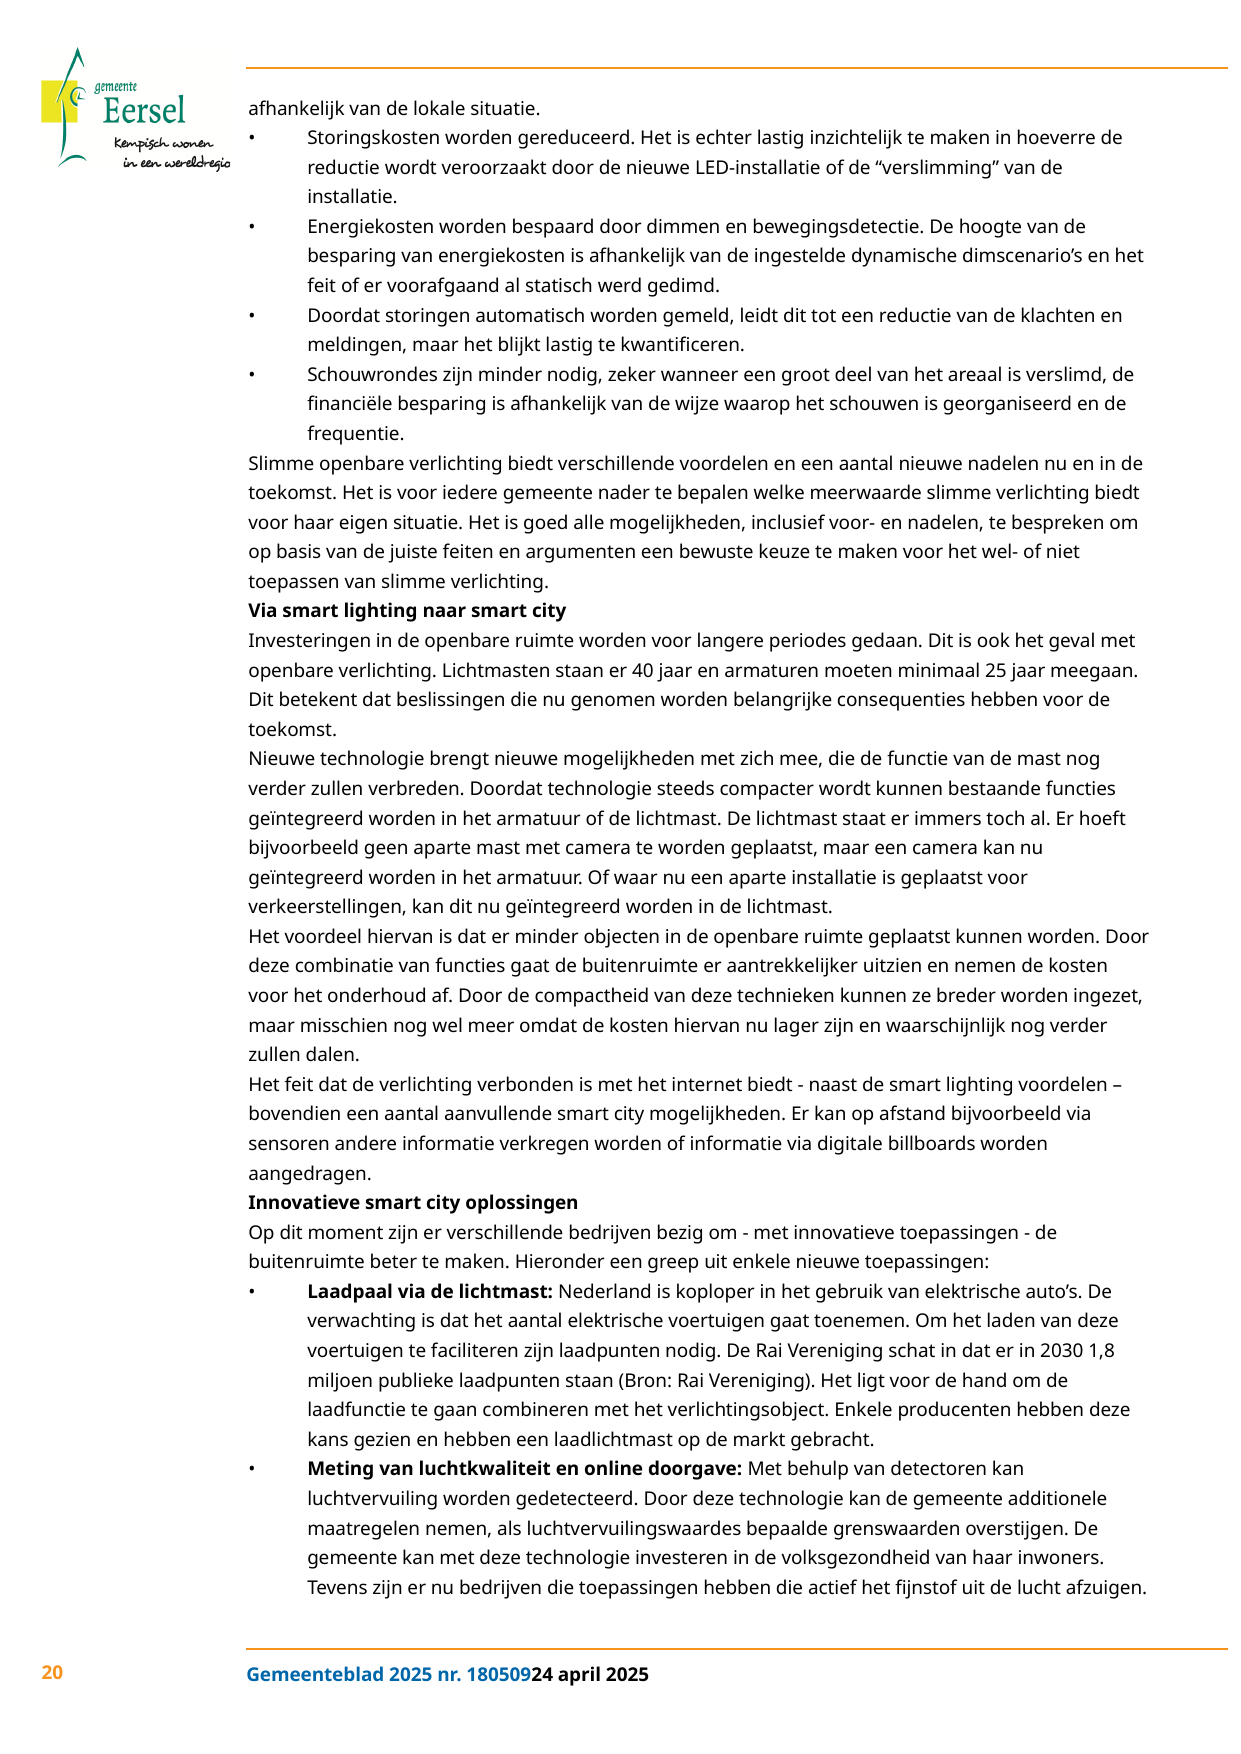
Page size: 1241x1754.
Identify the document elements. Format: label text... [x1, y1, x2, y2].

text Slimme openbare verlichting biedt verschillende voordelen en een aantal nieuwe nadelen nu en in de toekomst. Het is voor iedere gemeente nader te bepalen welke meerwaarde slimme verlichting biedt voor haar eigen situatie. Het is goed alle mogelijkheden, inclusief voor- en nadelen, te bespreken om op basis van de juiste feiten en argumenten een bewuste keuze te maken voor het wel- of niet toepassen van slimme verlichting. [248, 450, 1152, 594]
list Meting van luchtkwaliteit en online doorgave: Met behulp van detectoren kan luchtvervuiling worden gedetecteerd. Door deze technologie kan de gemeente additionele maatregelen nemen, als luchtvervuilingswaardes bepaalde grenswaarden overstijgen. De gemeente kan met deze technologie investeren in de volksgezondheid van haar inwoners. Tevens zijn er nu bedrijven die toepassingen hebben die actief het fijnstof uit de lucht afzuigen. [248, 1456, 1152, 1600]
list Storingskosten worden gereduceerd. Het is echter lastig inzichtelijk te maken in hoeverre de reductie wordt veroorzaakt door de nieuwe LED-installatie of de “verslimming” van de installatie. [248, 124, 1152, 209]
text Via smart lighting naar smart city [248, 598, 1152, 623]
text Innovatieve smart city oplossingen [248, 1189, 1152, 1215]
text Nieuwe technologie brengt nieuwe mogelijkheden met zich mee, die de functie van de mast nog verder zullen verbreden. Doordat technologie steeds compacter wordt kunnen bestaande functies geïntegreerd worden in het armatuur of de lichtmast. De lichtmast staat er immers toch al. Er hoeft bijvoorbeeld geen aparte mast met camera te worden geplaatst, maar een camera kan nu geïntegreerd worden in het armatuur. Of waar nu een aparte installatie is geplaatst voor verkeerstellingen, kan dit nu geïntegreerd worden in de lichtmast. [248, 746, 1152, 919]
text Het voordeel hiervan is dat er minder objecten in de openbare ruimte geplaatst kunnen worden. Door deze combinatie van functies gaat de buitenruimte er aantrekkelijker uitzien en nemen de kosten voor het onderhoud af. Door de compactheid van deze technieken kunnen ze breder worden ingezet, maar misschien nog wel meer omdat de kosten hiervan nu lager zijn en waarschijnlijk nog verder zullen dalen. [248, 923, 1152, 1067]
list Doordat storingen automatisch worden gemeld, leidt dit tot een reductie van de klachten en meldingen, maar het blijkt lastig te kwantificeren. [248, 302, 1152, 357]
list Schouwrondes zijn minder nodig, zeker wanneer een groot deel van het areaal is verslimd, de financiële besparing is afhankelijk van de wijze waarop het schouwen is georganiseerd en de frequentie. [248, 361, 1152, 446]
text Investeringen in de openbare ruimte worden voor langere periodes gedaan. Dit is ook het geval met openbare verlichting. Lichtmasten staan er 40 jaar en armaturen moeten minimaal 25 jaar meegaan. Dit betekent dat beslissingen die nu genomen worden belangrijke consequenties hebben voor de toekomst. [248, 627, 1152, 742]
picture [41, 47, 231, 172]
list Laadpaal via de lichtmast: Nederland is koploper in het gebruik van elektrische auto’s. De verwachting is dat het aantal elektrische voertuigen gaat toenemen. Om het laden van deze voertuigen te faciliteren zijn laadpunten nodig. De Rai Vereniging schat in dat er in 2030 1,8 miljoen publieke laadpunten staan (Bron: Rai Vereniging). Het ligt voor de hand om de laadfunctie te gaan combineren met het verlichtingsobject. Enkele producenten hebben deze kans gezien en hebben een laadlichtmast op de markt gebracht. [248, 1278, 1152, 1452]
text Het feit dat de verlichting verbonden is met het internet biedt - naast de smart lighting voordelen – bovendien een aantal aanvullende smart city mogelijkheden. Er kan op afstand bijvoorbeeld via sensoren andere informatie verkregen worden of informatie via digitale billboards worden aangedragen. [248, 1071, 1152, 1186]
list Energiekosten worden bespaard door dimmen en bewegingsdetectie. De hoogte van de besparing van energiekosten is afhankelijk van de ingestelde dynamische dimscenario’s en het feit of er voorafgaand al statisch werd gedimd. [248, 213, 1152, 298]
text afhankelijk van de lokale situatie. [248, 95, 1152, 121]
text Op dit moment zijn er verschillende bedrijven bezig om - met innovatieve toepassingen - de buitenruimte beter te maken. Hieronder een greep uit enkele nieuwe toepassingen: [248, 1219, 1152, 1274]
